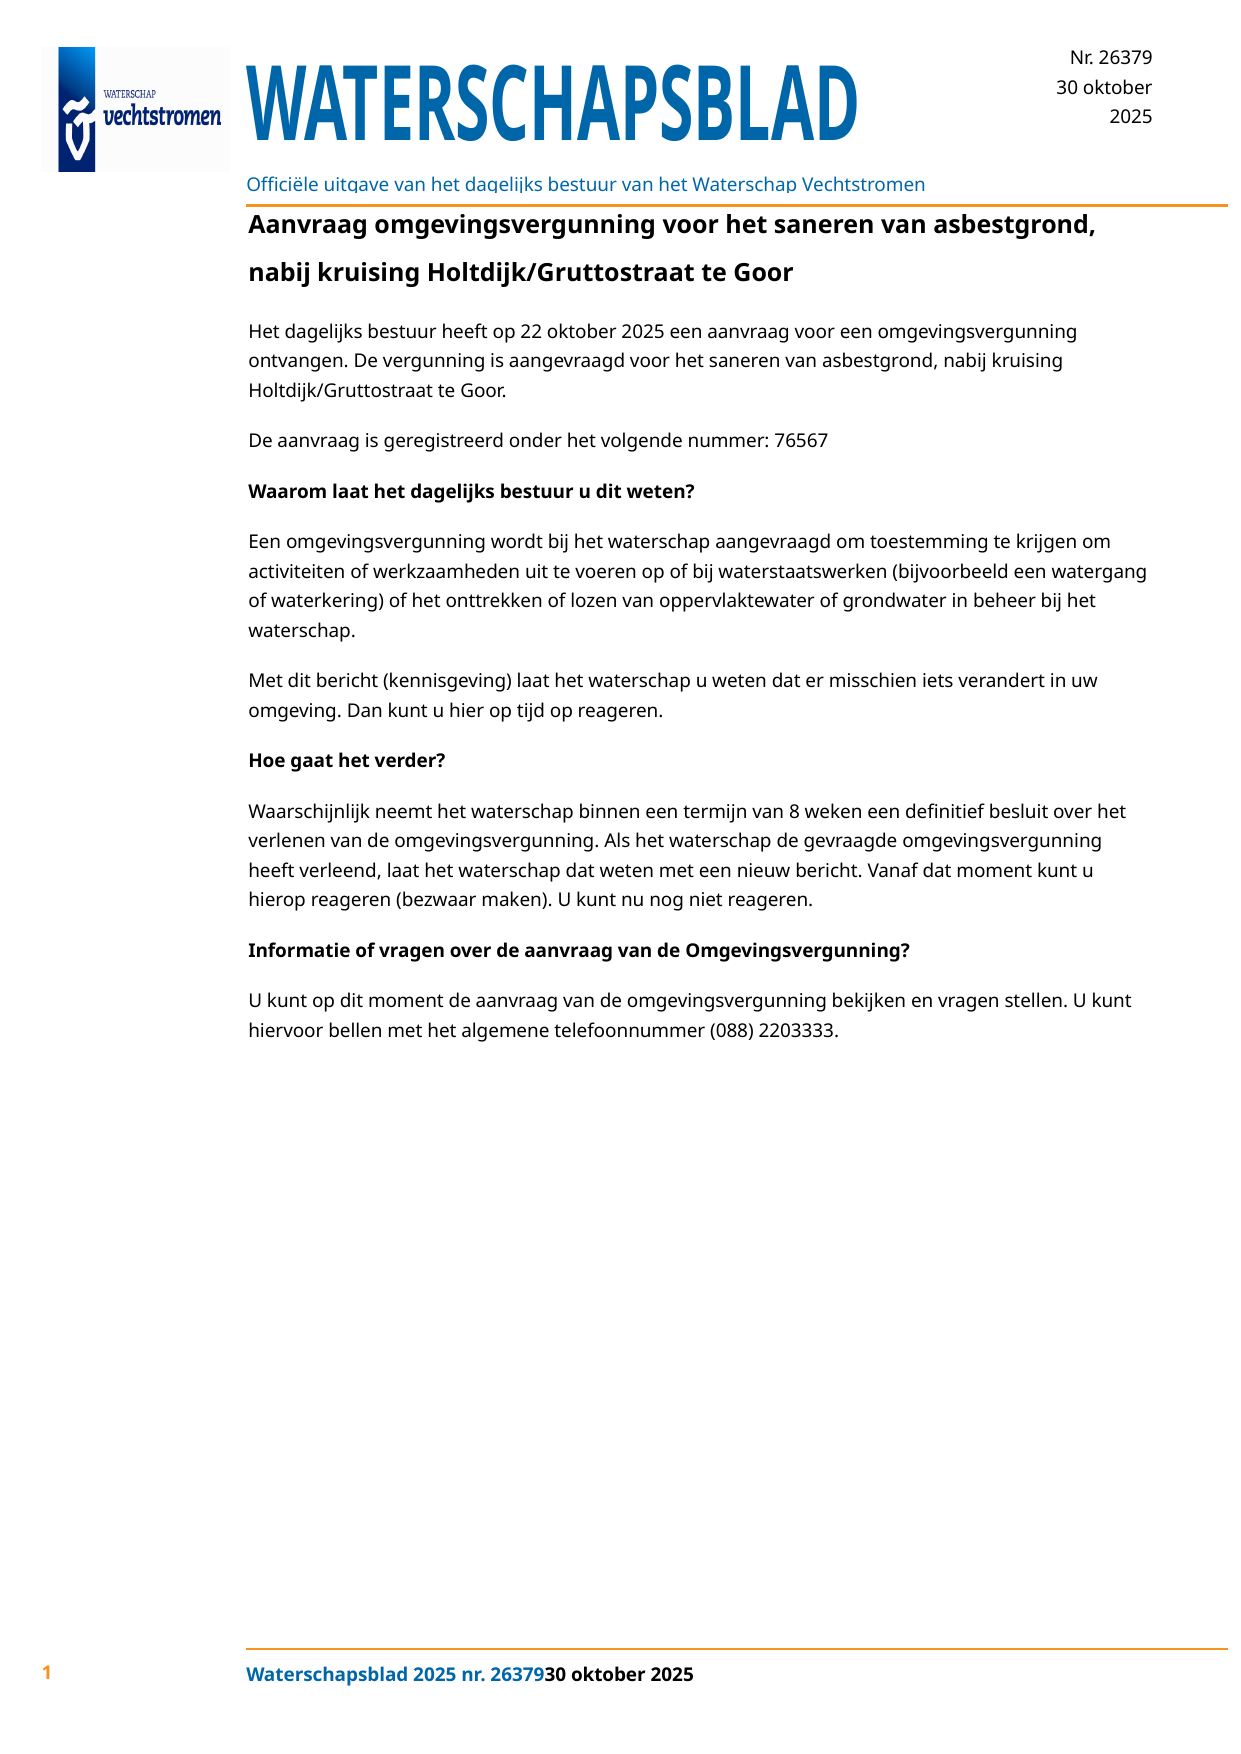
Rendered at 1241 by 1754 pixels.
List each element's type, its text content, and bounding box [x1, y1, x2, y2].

text Het dagelijks bestuur heeft op 22 oktober 2025 een aanvraag voor een omgevingsvergunning ontvangen. De vergunning is aangevraagd voor het saneren van asbestgrond, nabij kruising Holtdijk/Gruttostraat te Goor. [248, 318, 1152, 403]
text U kunt op dit moment de aanvraag van de omgevingsvergunning bekijken en vragen stellen. U kunt hiervoor bellen met het algemene telefoonnummer (088) 2203333. [248, 987, 1152, 1043]
text Hoe gaat het verder? [248, 747, 1152, 773]
text Aanvraag omgevingsvergunning voor het saneren van asbestgrond, nabij kruising Holtdijk/Gruttostraat te Goor [248, 207, 1152, 288]
text Een omgevingsvergunning wordt bij het waterschap aangevraagd om toestemming te krijgen om activiteiten of werkzaamheden uit te voeren op of bij waterstaatswerken (bijvoorbeeld een watergang of waterkering) of het onttrekken of lozen van oppervlaktewater of grondwater in beheer bij het waterschap. [248, 528, 1152, 643]
picture [41, 47, 231, 172]
text De aanvraag is geregistreerd onder het volgende nummer: 76567 [248, 427, 1152, 453]
text Waarschijnlijk neemt het waterschap binnen een termijn van 8 weken een definitief besluit over het verlenen van de omgevingsvergunning. Als het waterschap de gevraagde omgevingsvergunning heeft verleend, laat het waterschap dat weten met een nieuw bericht. Vanaf dat moment kunt u hierop reageren (bezwaar maken). U kunt nu nog niet reageren. [248, 798, 1152, 912]
text Waarom laat het dagelijks bestuur u dit weten? [248, 478, 1152, 504]
text Informatie of vragen over de aanvraag van de Omgevingsvergunning? [248, 937, 1152, 963]
text Met dit bericht (kennisgeving) laat het waterschap u weten dat er misschien iets verandert in uw omgeving. Dan kunt u hier op tijd op reageren. [248, 667, 1152, 723]
